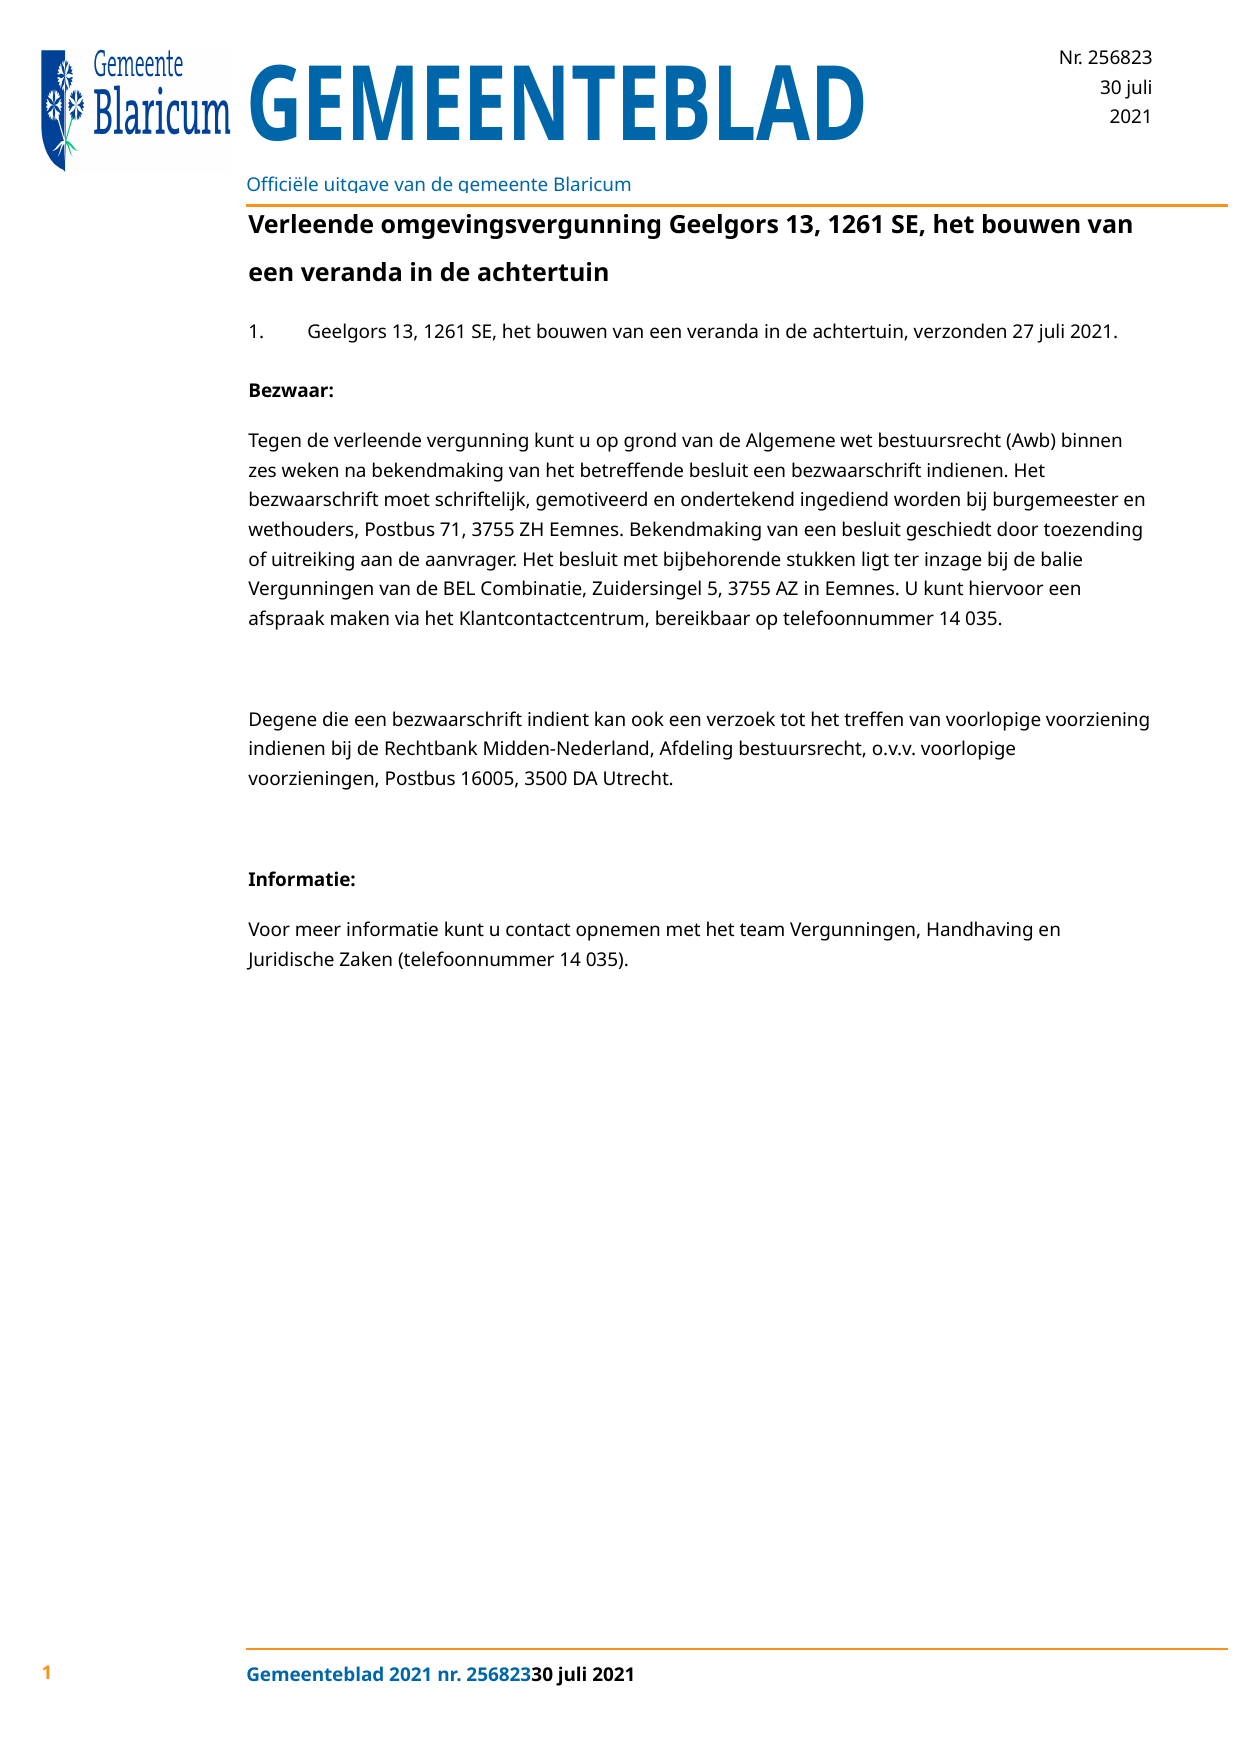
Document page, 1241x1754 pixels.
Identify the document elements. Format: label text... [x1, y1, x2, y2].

text Bezwaar: [248, 377, 1152, 403]
text Tegen de verleende vergunning kunt u op grond van de Algemene wet bestuursrecht (Awb) binnen zes weken na bekendmaking van het betreffende besluit een bezwaarschrift indienen. Het bezwaarschrift moet schriftelijk, gemotiveerd en ondertekend ingediend worden bij burgemeester en wethouders, Postbus 71, 3755 ZH Eemnes. Bekendmaking van een besluit geschiedt door toezending of uitreiking aan de aanvrager. Het besluit met bijbehorende stukken ligt ter inzage bij de balie Vergunningen van de BEL Combinatie, Zuidersingel 5, 3755 AZ in Eemnes. U kunt hiervoor een afspraak maken via het Klantcontactcentrum, bereikbaar op telefoonnummer 14 035. [248, 427, 1152, 631]
text Verleende omgevingsvergunning Geelgors 13, 1261 SE, het bouwen van een veranda in de achtertuin [248, 207, 1152, 288]
list Geelgors 13, 1261 SE, het bouwen van een veranda in de achtertuin, verzonden 27 juli 2021. [248, 318, 1152, 344]
text Degene die een bezwaarschrift indient kan ook een verzoek tot het treffen van voorlopige voorziening indienen bij de Rechtbank Midden-Nederland, Afdeling bestuursrecht, o.v.v. voorlopige voorzieningen, Postbus 16005, 3500 DA Utrecht. [248, 706, 1152, 791]
text Informatie: [248, 866, 1152, 892]
picture [41, 47, 231, 172]
text Voor meer informatie kunt u contact opnemen met het team Vergunningen, Handhaving en Juridische Zaken (telefoonnummer 14 035). [248, 916, 1152, 972]
